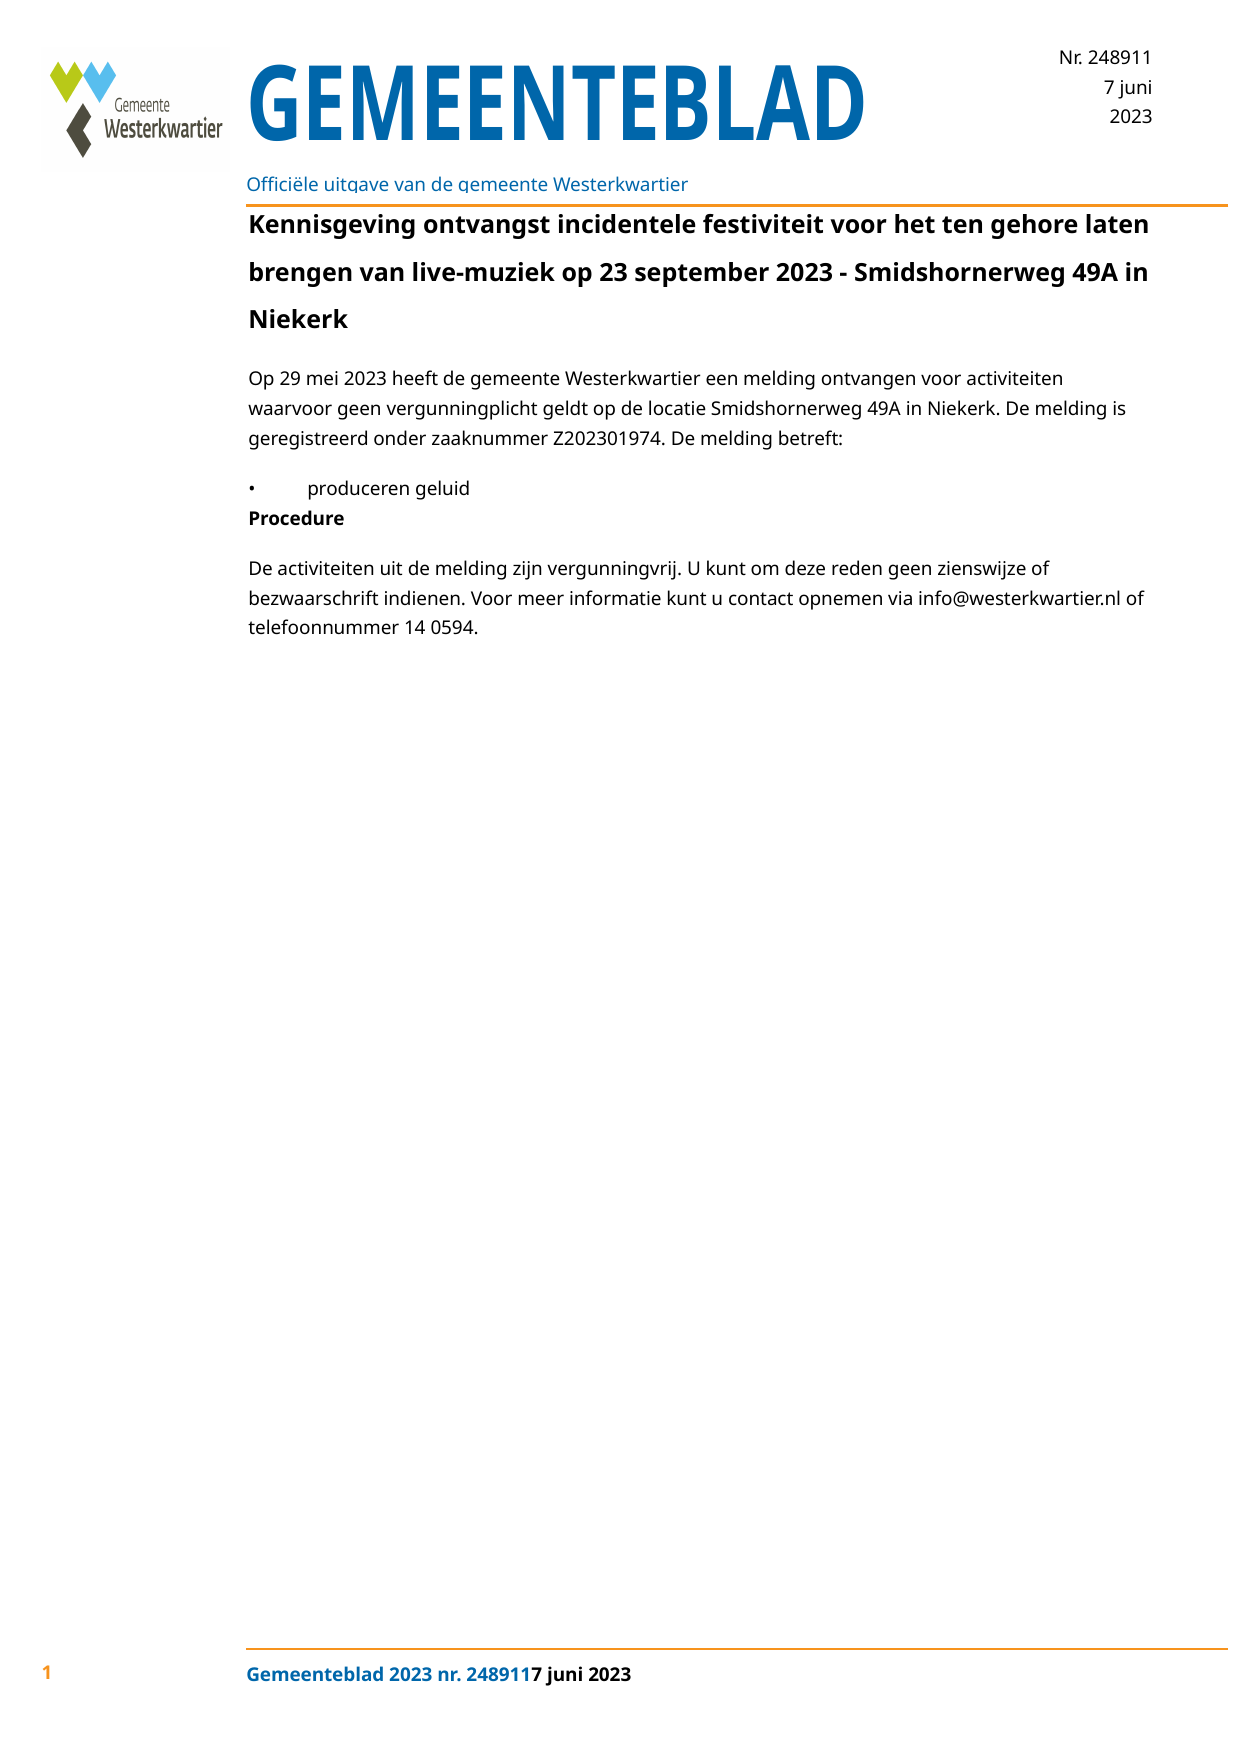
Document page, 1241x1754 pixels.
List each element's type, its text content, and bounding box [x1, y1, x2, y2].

picture [41, 47, 231, 172]
text De activiteiten uit de melding zijn vergunningvrij. U kunt om deze reden geen zienswijze of bezwaarschrift indienen. Voor meer informatie kunt u contact opnemen via info@westerkwartier.nl of telefoonnummer 14 0594. [248, 555, 1152, 640]
list produceren geluid [248, 475, 1152, 501]
text Op 29 mei 2023 heeft de gemeente Westerkwartier een melding ontvangen voor activiteiten waarvoor geen vergunningplicht geldt op de locatie Smidshornerweg 49A in Niekerk. De melding is geregistreerd onder zaaknummer Z202301974. De melding betreft: [248, 366, 1152, 450]
text Procedure [248, 505, 1152, 530]
text Kennisgeving ontvangst incidentele festiviteit voor het ten gehore laten brengen van live-muziek op 23 september 2023 - Smidshornerweg 49A in Niekerk [248, 207, 1152, 336]
